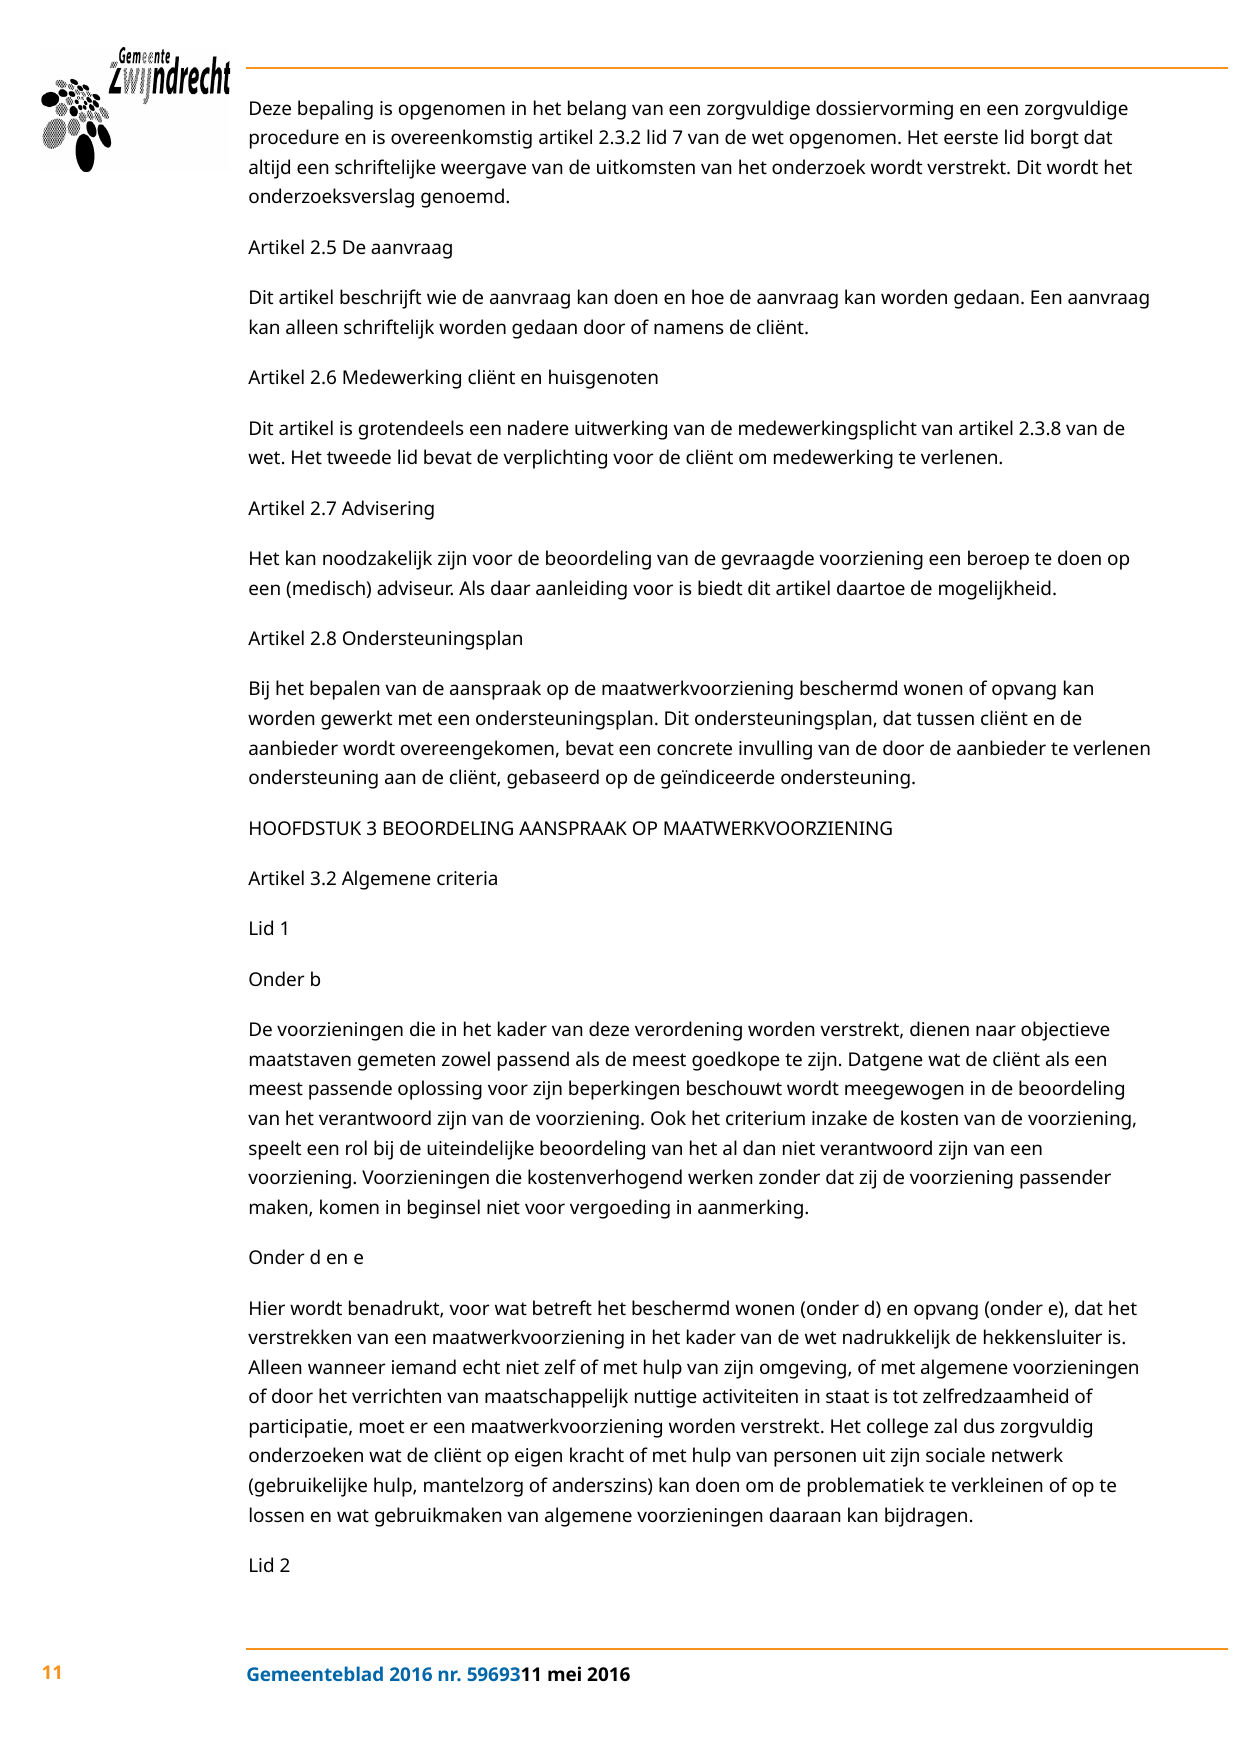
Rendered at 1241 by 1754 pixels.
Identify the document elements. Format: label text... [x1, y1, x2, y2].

text Deze bepaling is opgenomen in het belang van een zorgvuldige dossiervorming en een zorgvuldige procedure en is overeenkomstig artikel 2.3.2 lid 7 van de wet opgenomen. Het eerste lid borgt dat altijd een schriftelijke weergave van de uitkomsten van het onderzoek wordt verstrekt. Dit wordt het onderzoeksverslag genoemd. [248, 95, 1152, 209]
text Dit artikel beschrijft wie de aanvraag kan doen en hoe de aanvraag kan worden gedaan. Een aanvraag kan alleen schriftelijk worden gedaan door of namens de cliënt. [248, 284, 1152, 340]
text Onder b [248, 966, 1152, 992]
text Artikel 2.7 Advisering [248, 495, 1152, 521]
picture [41, 47, 231, 172]
text Bij het bepalen van de aanspraak op de maatwerkvoorziening beschermd wonen of opvang kan worden gewerkt met een ondersteuningsplan. Dit ondersteuningsplan, dat tussen cliënt en de aanbieder wordt overeengekomen, bevat een concrete invulling van de door de aanbieder te verlenen ondersteuning aan de cliënt, gebaseerd op de geïndiceerde ondersteuning. [248, 676, 1152, 790]
text Het kan noodzakelijk zijn voor de beoordeling van de gevraagde voorziening een beroep te doen op een (medisch) adviseur. Als daar aanleiding voor is biedt dit artikel daartoe de mogelijkheid. [248, 545, 1152, 601]
text Artikel 3.2 Algemene criteria [248, 865, 1152, 891]
text Lid 1 [248, 916, 1152, 941]
text De voorzieningen die in het kader van deze verordening worden verstrekt, dienen naar objectieve maatstaven gemeten zowel passend als de meest goedkope te zijn. Datgene wat de cliënt als een meest passende oplossing voor zijn beperkingen beschouwt wordt meegewogen in de beoordeling van het verantwoord zijn van de voorziening. Ook het criterium inzake de kosten van de voorziening, speelt een rol bij de uiteindelijke beoordeling van het al dan niet verantwoord zijn van een voorziening. Voorzieningen die kostenverhogend werken zonder dat zij de voorziening passender maken, komen in beginsel niet voor vergoeding in aanmerking. [248, 1016, 1152, 1220]
text Dit artikel is grotendeels een nadere uitwerking van de medewerkingsplicht van artikel 2.3.8 van de wet. Het tweede lid bevat de verplichting voor de cliënt om medewerking te verlenen. [248, 415, 1152, 470]
text Onder d en e [248, 1244, 1152, 1270]
text Artikel 2.6 Medewerking cliënt en huisgenoten [248, 364, 1152, 390]
text Hier wordt benadrukt, voor wat betreft het beschermd wonen (onder d) en opvang (onder e), dat het verstrekken van een maatwerkvoorziening in het kader van de wet nadrukkelijk de hekkensluiter is. Alleen wanneer iemand echt niet zelf of met hulp van zijn omgeving, of met algemene voorzieningen of door het verrichten van maatschappelijk nuttige activiteiten in staat is tot zelfredzaamheid of participatie, moet er een maatwerkvoorziening worden verstrekt. Het college zal dus zorgvuldig onderzoeken wat de cliënt op eigen kracht of met hulp van personen uit zijn sociale netwerk (gebruikelijke hulp, mantelzorg of anderszins) kan doen om de problematiek te verkleinen of op te lossen en wat gebruikmaken van algemene voorzieningen daaraan kan bijdragen. [248, 1295, 1152, 1528]
text Artikel 2.5 De aanvraag [248, 234, 1152, 260]
text Artikel 2.8 Ondersteuningsplan [248, 625, 1152, 651]
text Lid 2 [248, 1552, 1152, 1578]
text HOOFDSTUK 3 BEOORDELING AANSPRAAK OP MAATWERKVOORZIENING [248, 815, 1152, 841]
